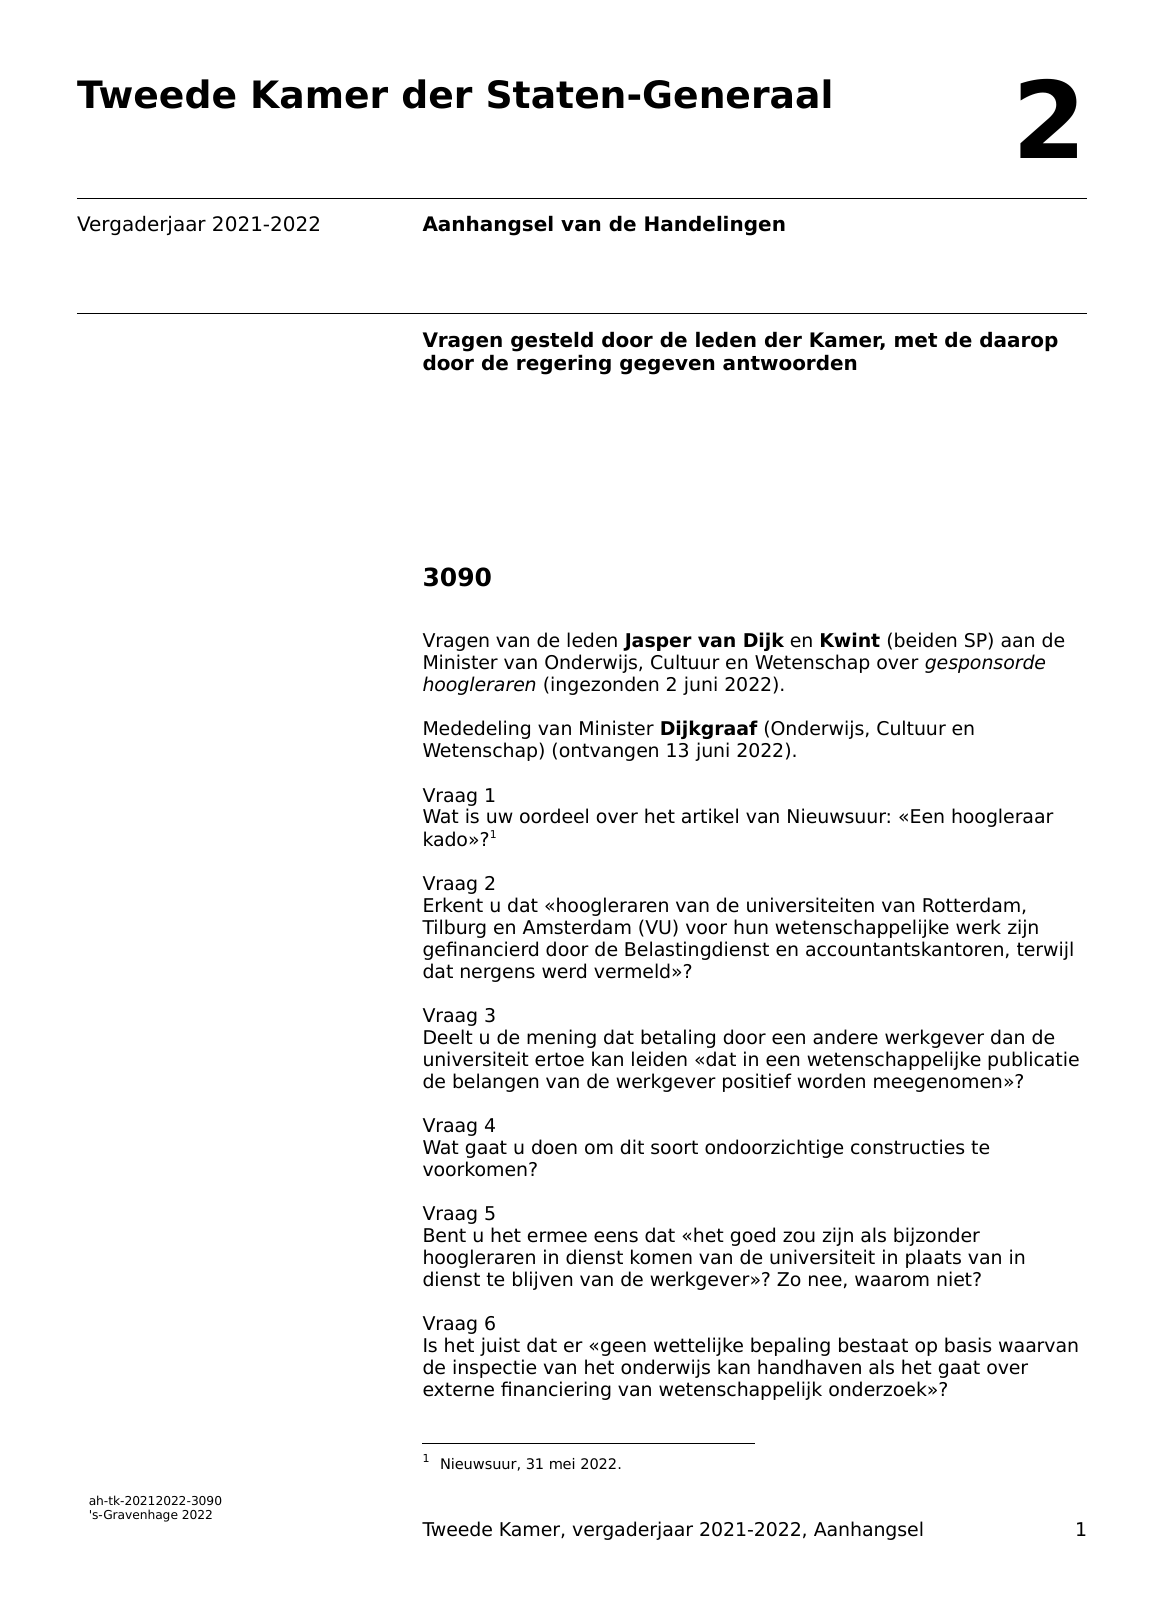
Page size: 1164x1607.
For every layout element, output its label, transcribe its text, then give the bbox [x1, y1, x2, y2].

text Vraag 6 [422, 1313, 1087, 1335]
text Vragen van de leden Jasper van Dijk en Kwint (beiden SP) aan de Minister van Onderwijs, Cultuur en Wetenschap over gesponsorde hoogleraren (ingezonden 2 juni 2022). [422, 630, 1087, 696]
table_header 2 [886, 59, 1087, 198]
text Vraag 4 [422, 1115, 1087, 1137]
text Wat is uw oordeel over het artikel van Nieuwsuur: «Een hoogleraar kado»? [422, 806, 1087, 850]
text ah-tk-20212022-3090 [88, 1494, 323, 1508]
text 's-Gravenhage 2022 [88, 1508, 323, 1522]
text Vraag 3 [422, 1005, 1087, 1027]
text Deelt u de mening dat betaling door een andere werkgever dan de universiteit ertoe kan leiden «dat in een wetenschappelijke publicatie de belangen van de werkgever positief worden meegenomen»? [422, 1027, 1087, 1093]
table_cell [77, 314, 422, 375]
text Is het juist dat er «geen wettelijke bepaling bestaat op basis waarvan de inspectie van het onderwijs kan handhaven als het gaat over externe financiering van wetenschappelijk onderzoek»? [422, 1335, 1087, 1401]
text Wat gaat u doen om dit soort ondoorzichtige constructies te voorkomen? [422, 1137, 1087, 1181]
text Nieuwsuur, 31 mei 2022. [422, 1452, 1087, 1474]
text Vraag 2 [422, 873, 1087, 894]
text Erkent u dat «hoogleraren van de universiteiten van Rotterdam, Tilburg en Amsterdam (VU) voor hun wetenschappelijke werk zijn gefinancierd door de Belastingdienst en accountantskantoren, terwijl dat nergens werd vermeld»? [422, 894, 1087, 982]
text Vraag 5 [422, 1203, 1087, 1225]
table_cell Aanhangsel van de Handelingen [422, 199, 1087, 313]
table_header Tweede Kamer der Staten-Generaal [77, 59, 886, 198]
table_cell Vergaderjaar 2021-2022 [77, 199, 422, 313]
text Bent u het ermee eens dat «het goed zou zijn als bijzonder hoogleraren in dienst komen van de universiteit in plaats van in dienst te blijven van de werkgever»? Zo nee, waarom niet? [422, 1225, 1087, 1291]
text Mededeling van Minister Dijkgraaf (Onderwijs, Cultuur en Wetenschap) (ontvangen 13 juni 2022). [422, 718, 1087, 762]
table_cell Vragen gesteld door de leden der Kamer, met de daarop door de regering gegeven antwoorden [422, 314, 1087, 375]
text Vraag 1 [422, 784, 1087, 806]
text 3090 [422, 563, 1087, 592]
